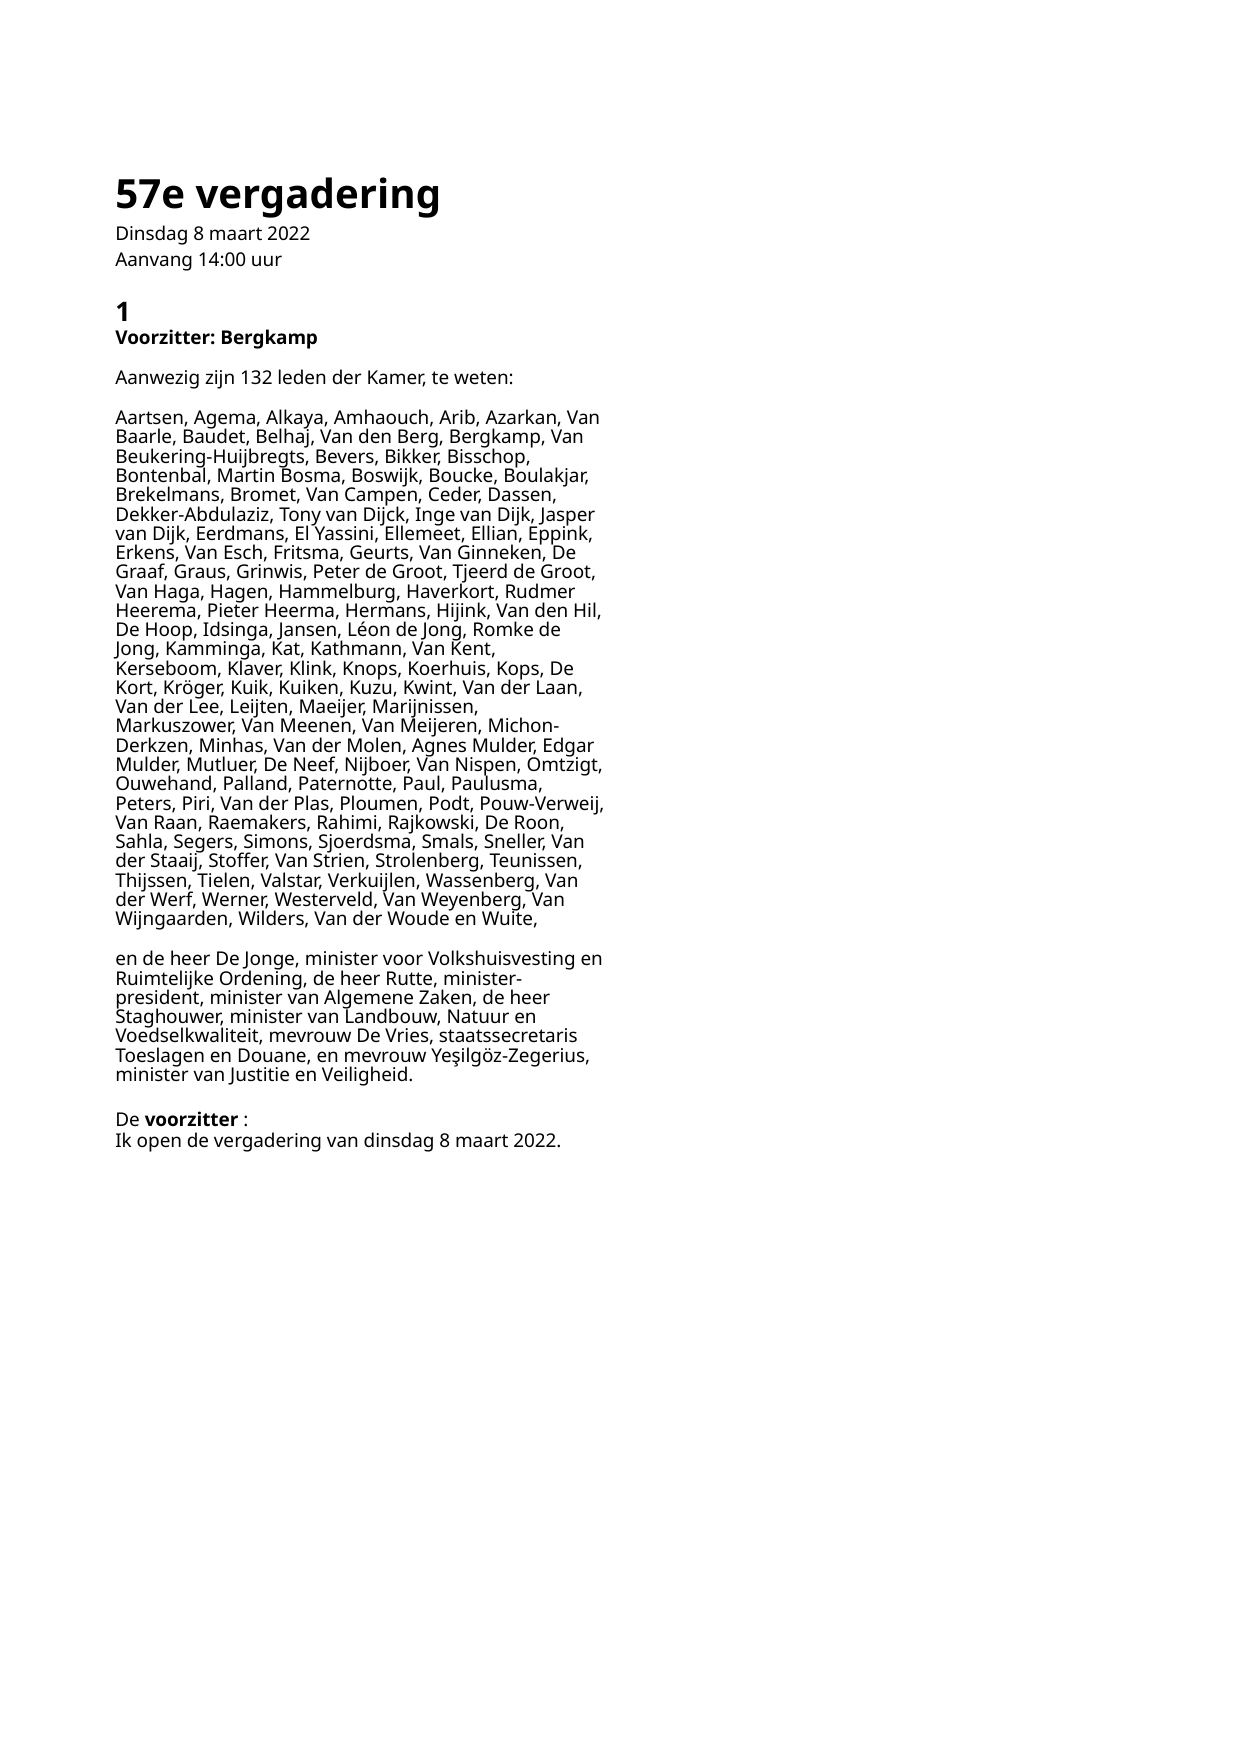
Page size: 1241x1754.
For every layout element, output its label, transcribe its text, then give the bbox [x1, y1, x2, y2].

text Aanvang 14:00 uur [115, 246, 605, 272]
text Aartsen, Agema, Alkaya, Amhaouch, Arib, Azarkan, Van Baarle, Baudet, Belhaj, Van den Berg, Bergkamp, Van Beukering-Huijbregts, Bevers, Bikker, Bisschop, Bontenbal, Martin Bosma, Boswijk, Boucke, Boulakjar, Brekelmans, Bromet, Van Campen, Ceder, Dassen, Dekker-Abdulaziz, Tony van Dijck, Inge van Dijk, Jasper van Dijk, Eerdmans, El Yassini, Ellemeet, Ellian, Eppink, Erkens, Van Esch, Fritsma, Geurts, Van Ginneken, De Graaf, Graus, Grinwis, Peter de Groot, Tjeerd de Groot, Van Haga, Hagen, Hammelburg, Haverkort, Rudmer Heerema, Pieter Heerma, Hermans, Hijink, Van den Hil, De Hoop, Idsinga, Jansen, Léon de Jong, Romke de Jong, Kamminga, Kat, Kathmann, Van Kent, Kerseboom, Klaver, Klink, Knops, Koerhuis, Kops, De Kort, Kröger, Kuik, Kuiken, Kuzu, Kwint, Van der Laan, Van der Lee, Leijten, Maeijer, Marijnissen, Markuszower, Van Meenen, Van Meijeren, Michon-Derkzen, Minhas, Van der Molen, Agnes Mulder, Edgar Mulder, Mutluer, De Neef, Nijboer, Van Nispen, Omtzigt, Ouwehand, Palland, Paternotte, Paul, Paulusma, Peters, Piri, Van der Plas, Ploumen, Podt, Pouw-Verweij, Van Raan, Raemakers, Rahimi, Rajkowski, De Roon, Sahla, Segers, Simons, Sjoerdsma, Smals, Sneller, Van der Staaij, Stoffer, Van Strien, Strolenberg, Teunissen, Thijssen, Tielen, Valstar, Verkuijlen, Wassenberg, Van der Werf, Werner, Westerveld, Van Weyenberg, Van Wijngaarden, Wilders, Van der Woude en Wuite, [115, 409, 605, 929]
text en de heer De Jonge, minister voor Volkshuisvesting en Ruimtelijke Ordening, de heer Rutte, minister-president, minister van Algemene Zaken, de heer Staghouwer, minister van Landbouw, Natuur en Voedselkwaliteit, mevrouw De Vries, staatssecretaris Toeslagen en Douane, en mevrouw Yeşilgöz-Zegerius, minister van Justitie en Veiligheid. [115, 950, 605, 1085]
text Aanwezig zijn 132 leden der Kamer, te weten: [115, 369, 605, 388]
text Dinsdag 8 maart 2022 [115, 220, 605, 246]
text De voorzitter : [115, 1106, 605, 1132]
text Voorzitter: Bergkamp [115, 329, 605, 348]
text Ik open de vergadering van dinsdag 8 maart 2022. [115, 1132, 605, 1151]
text 1 [115, 292, 605, 329]
text 57e vergadering [115, 165, 605, 220]
